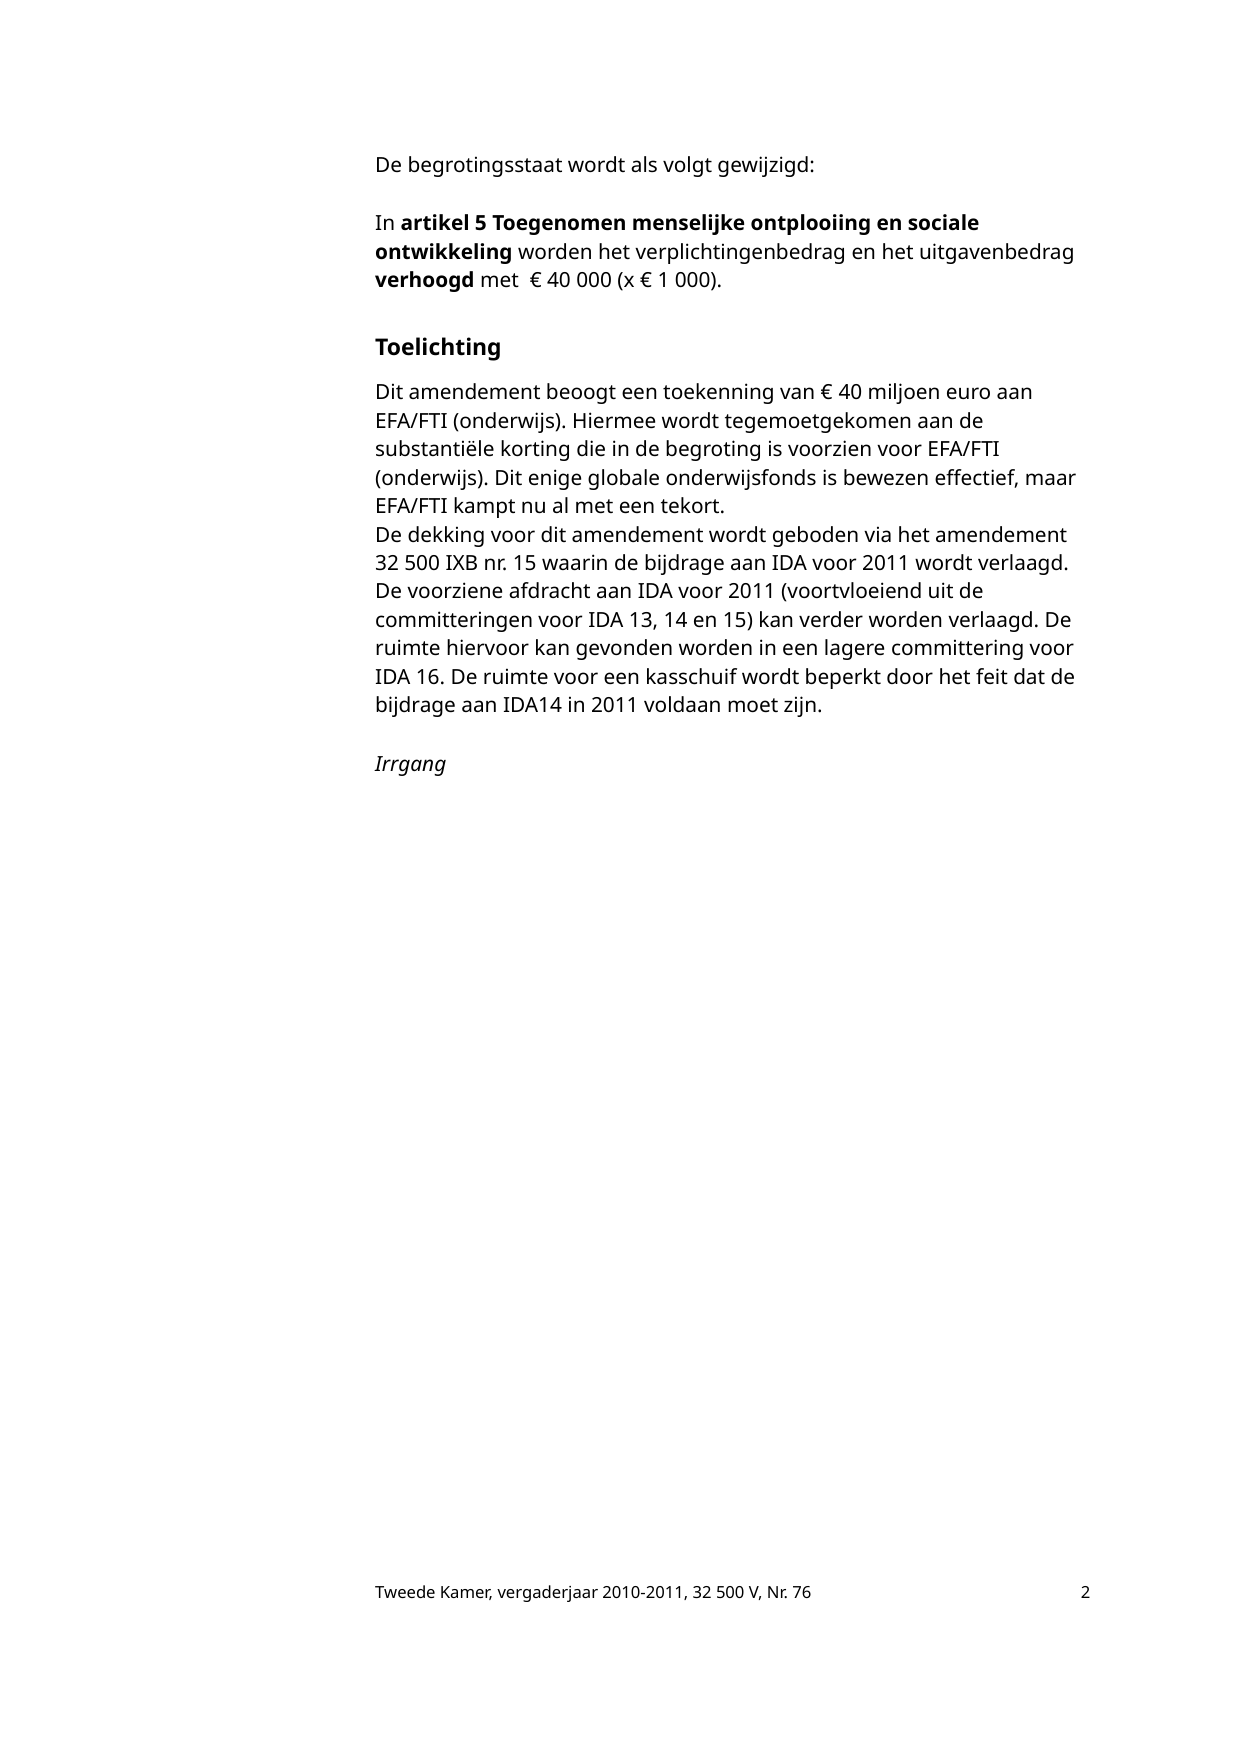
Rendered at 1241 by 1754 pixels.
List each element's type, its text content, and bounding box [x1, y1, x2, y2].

subtitle Toelichting [375, 331, 1090, 362]
text In artikel 5 Toegenomen menselijke ontplooiing en sociale ontwikkeling worden het verplichtingenbedrag en het uitgavenbedrag verhoogd met € 40 000 (x € 1 000). [375, 208, 1090, 294]
text De dekking voor dit amendement wordt geboden via het amendement 32 500 IXB nr. 15 waarin de bijdrage aan IDA voor 2011 wordt verlaagd. De voorziene afdracht aan IDA voor 2011 (voortvloeiend uit de committeringen voor IDA 13, 14 en 15) kan verder worden verlaagd. De ruimte hiervoor kan gevonden worden in een lagere committering voor IDA 16. De ruimte voor een kasschuif wordt beperkt door het feit dat de bijdrage aan IDA14 in 2011 voldaan moet zijn. [375, 520, 1090, 719]
text De begrotingsstaat wordt als volgt gewijzigd: [375, 150, 1090, 178]
text Irrgang [375, 749, 1090, 777]
text Dit amendement beoogt een toekenning van € 40 miljoen euro aan EFA/FTI (onderwijs). Hiermee wordt tegemoetgekomen aan de substantiële korting die in de begroting is voorzien voor EFA/FTI (onderwijs). Dit enige globale onderwijsfonds is bewezen effectief, maar EFA/FTI kampt nu al met een tekort. [375, 377, 1090, 520]
